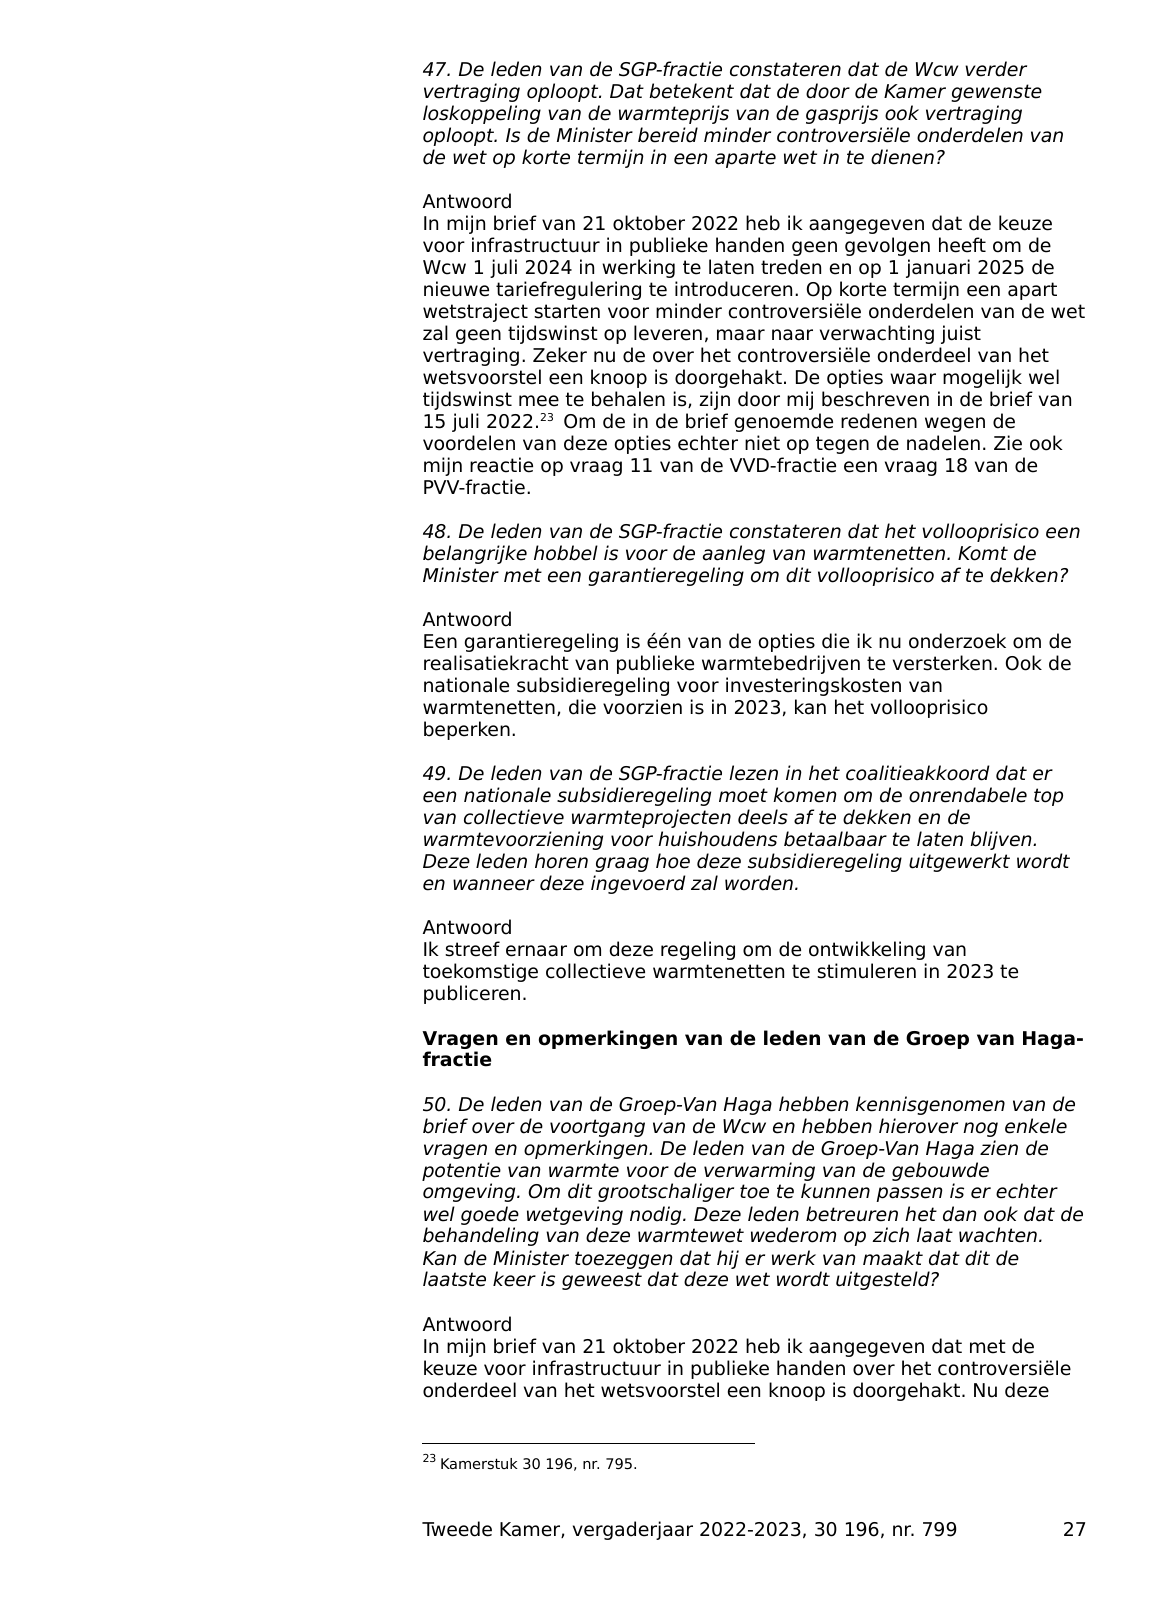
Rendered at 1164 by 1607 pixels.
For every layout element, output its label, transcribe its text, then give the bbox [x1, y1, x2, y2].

text Een garantieregeling is één van de opties die ik nu onderzoek om de realisatiekracht van publieke warmtebedrijven te versterken. Ook de nationale subsidieregeling voor investeringskosten van warmtenetten, die voorzien is in 2023, kan het vollooprisico beperken. [422, 631, 1087, 741]
text Antwoord [422, 917, 1087, 939]
text 50. De leden van de Groep-Van Haga hebben kennisgenomen van de brief over de voortgang van de Wcw en hebben hierover nog enkele vragen en opmerkingen. De leden van de Groep-Van Haga zien de potentie van warmte voor de verwarming van de gebouwde omgeving. Om dit grootschaliger toe te kunnen passen is er echter wel goede wetgeving nodig. Deze leden betreuren het dan ook dat de behandeling van deze warmtewet wederom op zich laat wachten. Kan de Minister toezeggen dat hij er werk van maakt dat dit de laatste keer is geweest dat deze wet wordt uitgesteld? [422, 1093, 1087, 1291]
text Ik streef ernaar om deze regeling om de ontwikkeling van toekomstige collectieve warmtenetten te stimuleren in 2023 te publiceren. [422, 939, 1087, 1005]
text 49. De leden van de SGP-fractie lezen in het coalitieakkoord dat er een nationale subsidieregeling moet komen om de onrendabele top van collectieve warmteprojecten deels af te dekken en de warmtevoorziening voor huishoudens betaalbaar te laten blijven. Deze leden horen graag hoe deze subsidieregeling uitgewerkt wordt en wanneer deze ingevoerd zal worden. [422, 763, 1087, 895]
text In mijn brief van 21 oktober 2022 heb ik aangegeven dat met de keuze voor infrastructuur in publieke handen over het controversiële onderdeel van het wetsvoorstel een knoop is doorgehakt. Nu deze [422, 1336, 1087, 1401]
text 47. De leden van de SGP-fractie constateren dat de Wcw verder vertraging oploopt. Dat betekent dat de door de Kamer gewenste loskoppeling van de warmteprijs van de gasprijs ook vertraging oploopt. Is de Minister bereid minder controversiële onderdelen van de wet op korte termijn in een aparte wet in te dienen? [422, 59, 1087, 169]
text Antwoord [422, 609, 1087, 631]
text 48. De leden van de SGP-fractie constateren dat het vollooprisico een belangrijke hobbel is voor de aanleg van warmtenetten. Komt de Minister met een garantieregeling om dit vollooprisico af te dekken? [422, 521, 1087, 587]
subtitle Vragen en opmerkingen van de leden van de Groep van Haga-fractie [422, 1027, 1087, 1071]
text Antwoord [422, 1313, 1087, 1336]
text Kamerstuk 30 196, nr. 795. [422, 1452, 1087, 1474]
text Antwoord [422, 191, 1087, 213]
text In mijn brief van 21 oktober 2022 heb ik aangegeven dat de keuze voor infrastructuur in publieke handen geen gevolgen heeft om de Wcw 1 juli 2024 in werking te laten treden en op 1 januari 2025 de nieuwe tariefregulering te introduceren. Op korte termijn een apart wetstraject starten voor minder controversiële onderdelen van de wet zal geen tijdswinst op leveren, maar naar verwachting juist vertraging. Zeker nu de over het controversiële onderdeel van het wetsvoorstel een knoop is doorgehakt. De opties waar mogelijk wel tijdswinst mee te behalen is, zijn door mij beschreven in de brief van 15 juli 2022. Om de in de brief genoemde redenen wegen de voordelen van deze opties echter niet op tegen de nadelen. Zie ook mijn reactie op vraag 11 van de VVD-fractie een vraag 18 van de PVV-fractie. [422, 213, 1087, 499]
